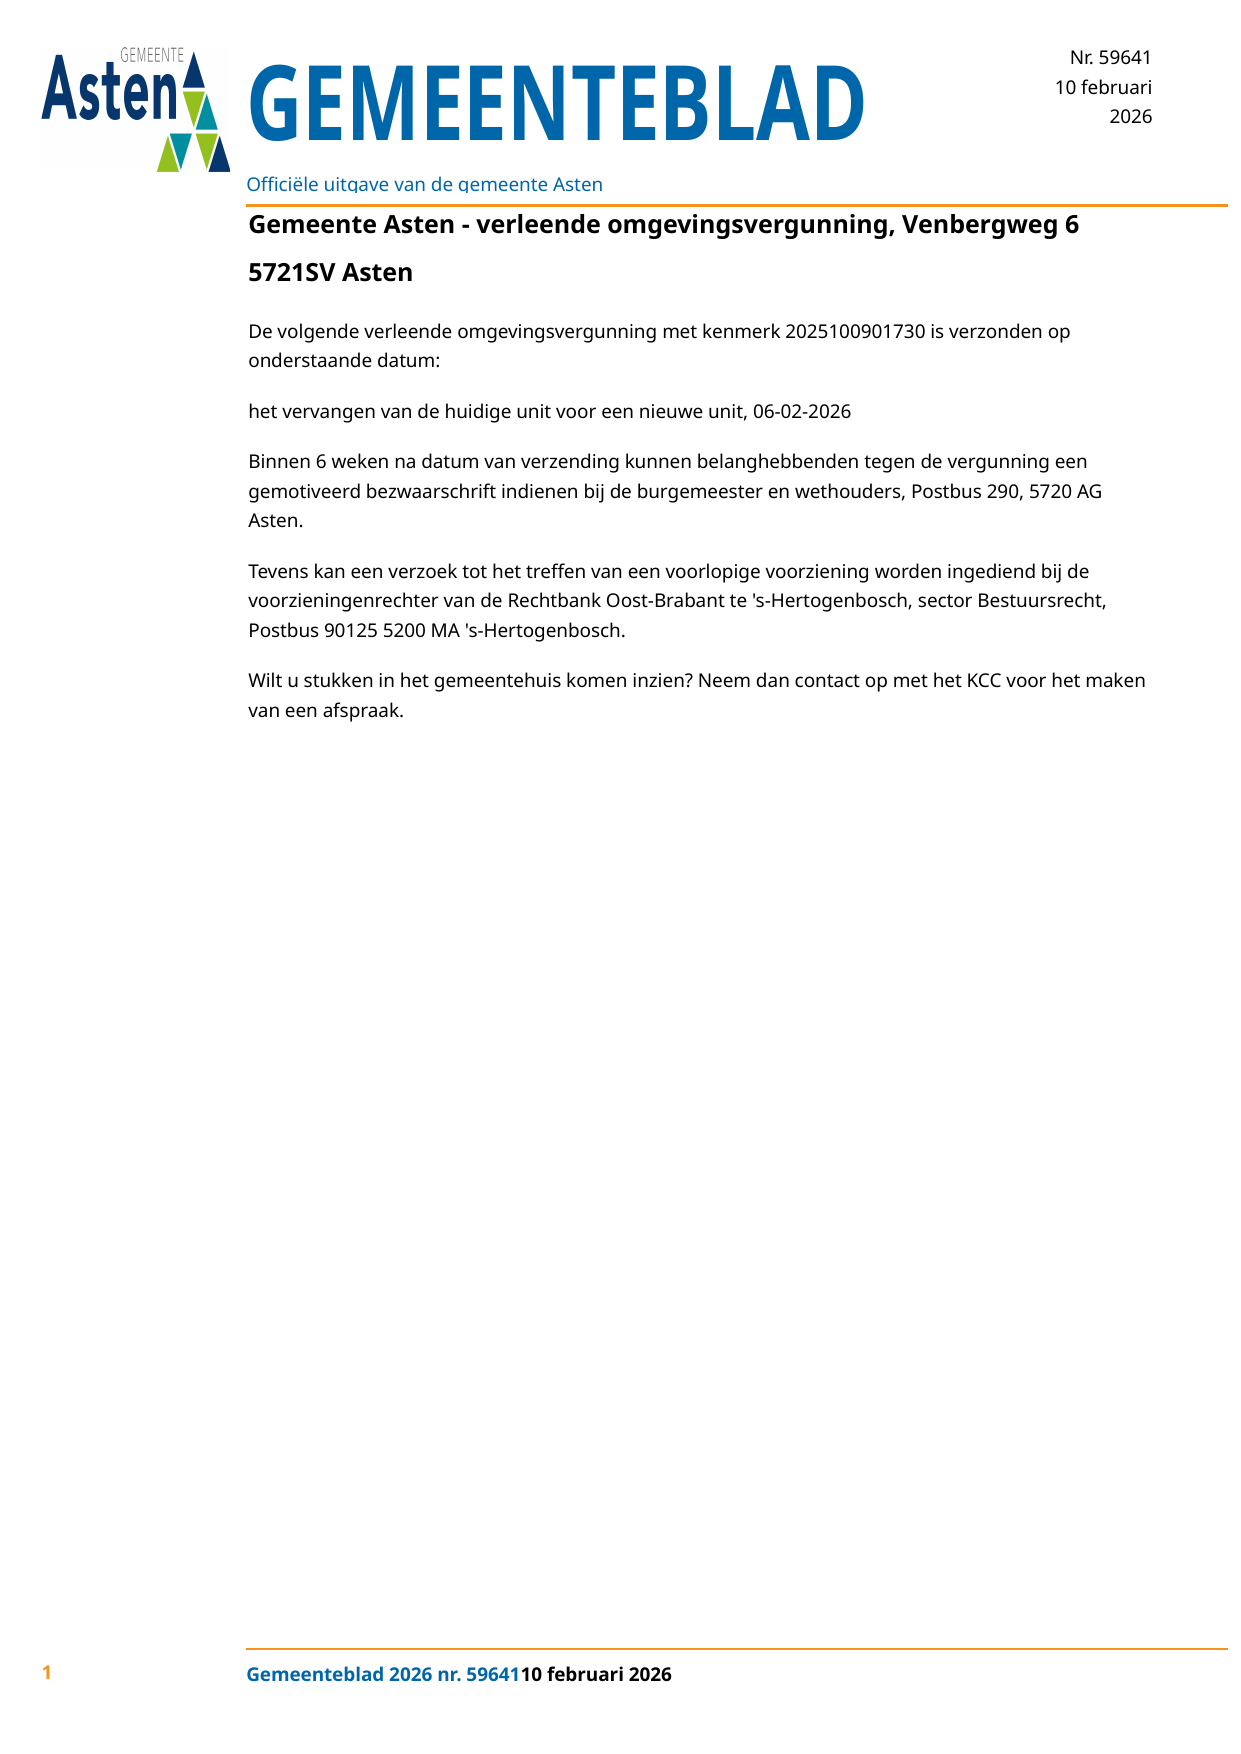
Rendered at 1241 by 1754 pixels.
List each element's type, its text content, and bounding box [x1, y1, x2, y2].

text De volgende verleende omgevingsvergunning met kenmerk 2025100901730 is verzonden op onderstaande datum: [248, 318, 1152, 373]
picture [41, 47, 231, 172]
text Tevens kan een verzoek tot het treffen van een voorlopige voorziening worden ingediend bij de voorzieningenrechter van de Rechtbank Oost-Brabant te 's-Hertogenbosch, sector Bestuursrecht, Postbus 90125 5200 MA 's-Hertogenbosch. [248, 558, 1152, 643]
text Binnen 6 weken na datum van verzending kunnen belanghebbenden tegen de vergunning een gemotiveerd bezwaarschrift indienen bij de burgemeester en wethouders, Postbus 290, 5720 AG Asten. [248, 448, 1152, 533]
text Gemeente Asten - verleende omgevingsvergunning, Venbergweg 6 5721SV Asten [248, 207, 1152, 288]
text het vervangen van de huidige unit voor een nieuwe unit, 06-02-2026 [248, 398, 1152, 424]
text Wilt u stukken in het gemeentehuis komen inzien? Neem dan contact op met het KCC voor het maken van een afspraak. [248, 667, 1152, 723]
